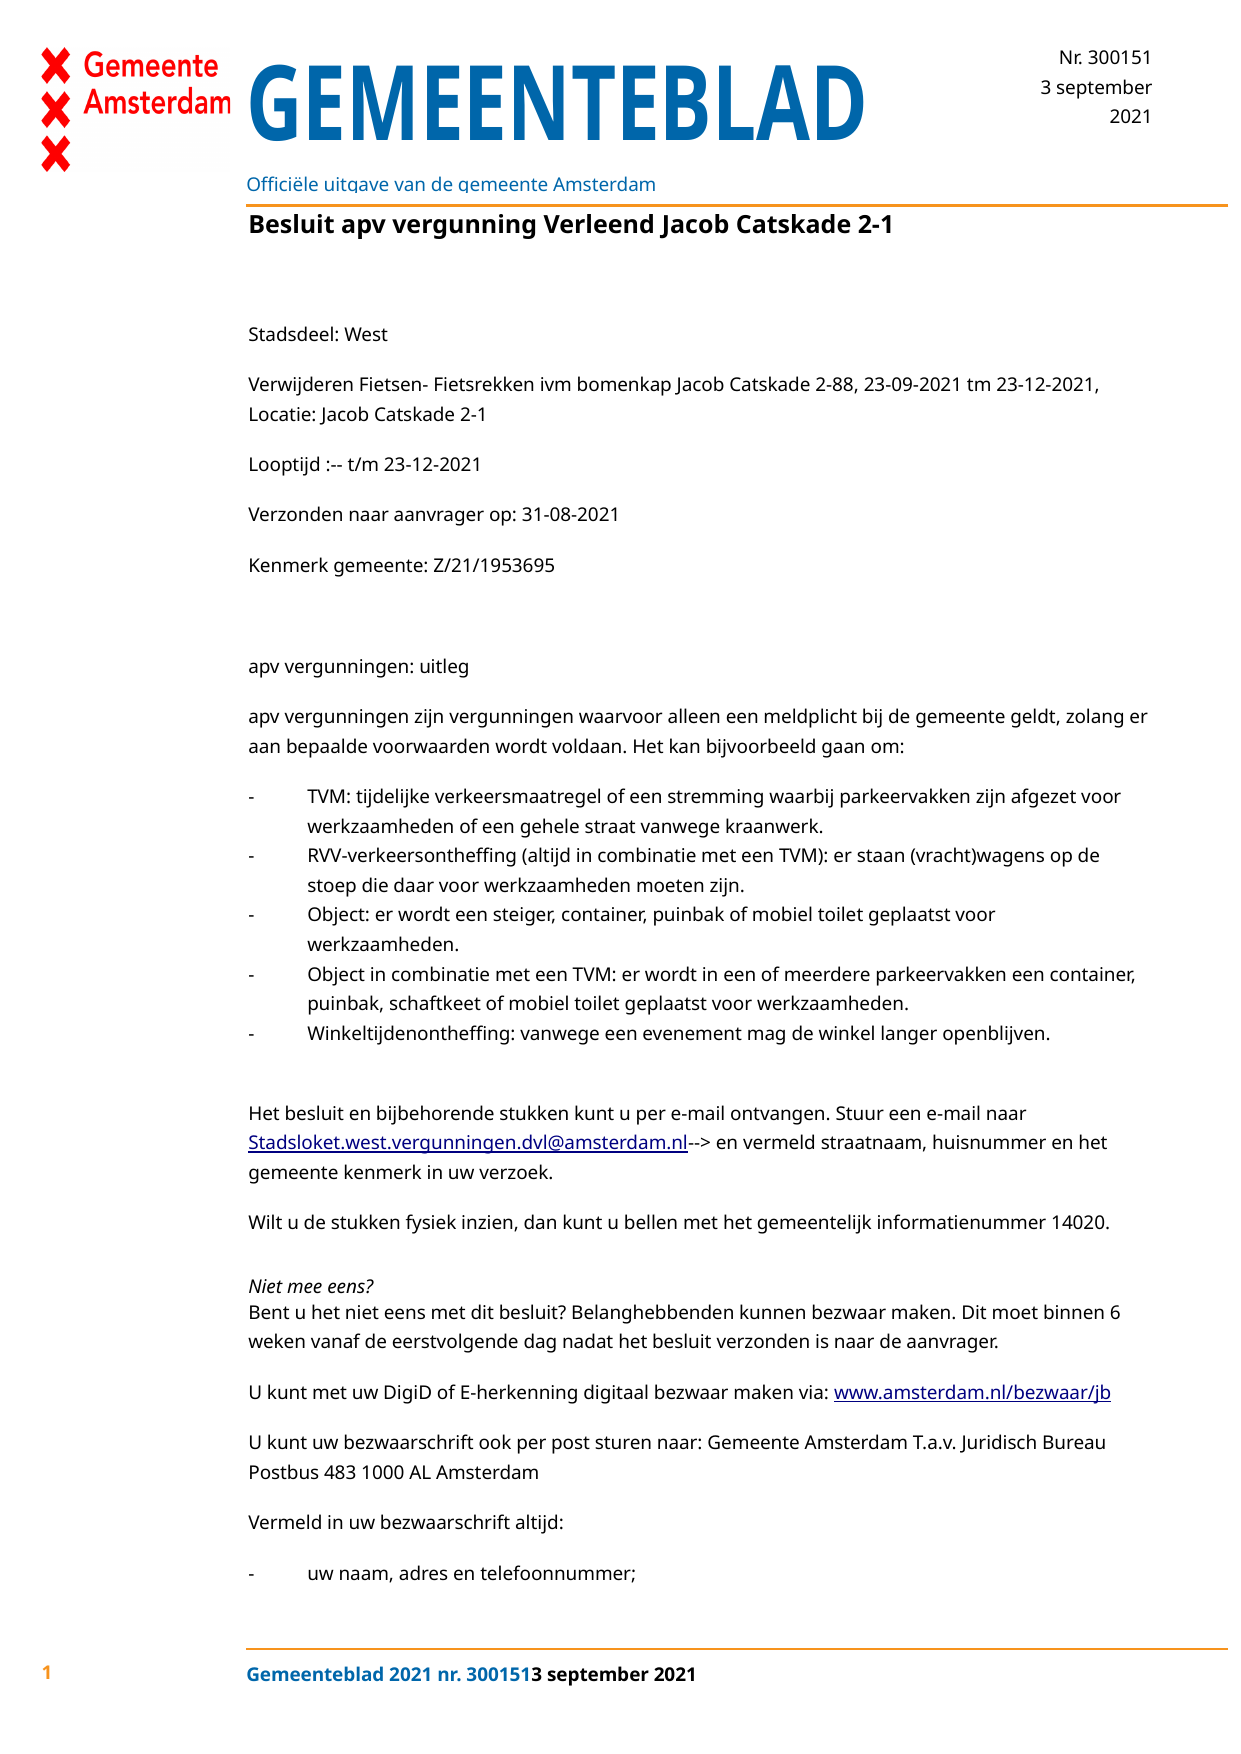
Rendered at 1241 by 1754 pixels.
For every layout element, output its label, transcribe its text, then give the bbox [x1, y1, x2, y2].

text Stadsdeel: West [248, 321, 1152, 346]
list Winkeltijdenontheffing: vanwege een evenement mag de winkel langer openblijven. [248, 1020, 1152, 1046]
text Verzonden naar aanvrager op: 31-08-2021 [248, 502, 1152, 527]
list Object: er wordt een steiger, container, puinbak of mobiel toilet geplaatst voor werkzaamheden. [248, 902, 1152, 957]
text Niet mee eens? [248, 1273, 1152, 1299]
text Bent u het niet eens met dit besluit? Belanghebbenden kunnen bezwaar maken. Dit moet binnen 6 weken vanaf de eerstvolgende dag nadat het besluit verzonden is naar de aanvrager. [248, 1299, 1152, 1354]
text Verwijderen Fietsen- Fietsrekken ivm bomenkap Jacob Catskade 2-88, 23-09-2021 tm 23-12-2021, Locatie: Jacob Catskade 2-1 [248, 371, 1152, 426]
text Wilt u de stukken fysiek inzien, dan kunt u bellen met het gemeentelijk informatienummer 14020. [248, 1209, 1152, 1235]
list Object in combinatie met een TVM: er wordt in een of meerdere parkeervakken een container, puinbak, schaftkeet of mobiel toilet geplaatst voor werkzaamheden. [248, 961, 1152, 1016]
list TVM: tijdelijke verkeersmaatregel of een stremming waarbij parkeervakken zijn afgezet voor werkzaamheden of een gehele straat vanwege kraanwerk. [248, 783, 1152, 838]
list uw naam, adres en telefoonnummer; [248, 1560, 1152, 1586]
text Vermeld in uw bezwaarschrift altijd: [248, 1509, 1152, 1535]
text Kenmerk gemeente: Z/21/1953695 [248, 552, 1152, 578]
text Het besluit en bijbehorende stukken kunt u per e-mail ontvangen. Stuur een e-mail naar Stadsloket.west.vergunningen.dvl@amsterdam.nl--> en vermeld straatnaam, huisnummer en het gemeente kenmerk in uw verzoek. [248, 1100, 1152, 1185]
text Besluit apv vergunning Verleend Jacob Catskade 2-1 [248, 207, 1152, 241]
text Looptijd :-- t/m 23-12-2021 [248, 451, 1152, 477]
list RVV-verkeersontheffing (altijd in combinatie met een TVM): er staan (vracht)wagens op de stoep die daar voor werkzaamheden moeten zijn. [248, 842, 1152, 898]
text U kunt met uw DigiD of E-herkenning digitaal bezwaar maken via: www.amsterdam.nl/bezwaar/jb [248, 1379, 1152, 1405]
text apv vergunningen: uitleg [248, 653, 1152, 678]
text U kunt uw bezwaarschrift ook per post sturen naar: Gemeente Amsterdam T.a.v. Juridisch Bureau Postbus 483 1000 AL Amsterdam [248, 1429, 1152, 1485]
picture [41, 47, 231, 172]
text apv vergunningen zijn vergunningen waarvoor alleen een meldplicht bij de gemeente geldt, zolang er aan bepaalde voorwaarden wordt voldaan. Het kan bijvoorbeeld gaan om: [248, 703, 1152, 758]
